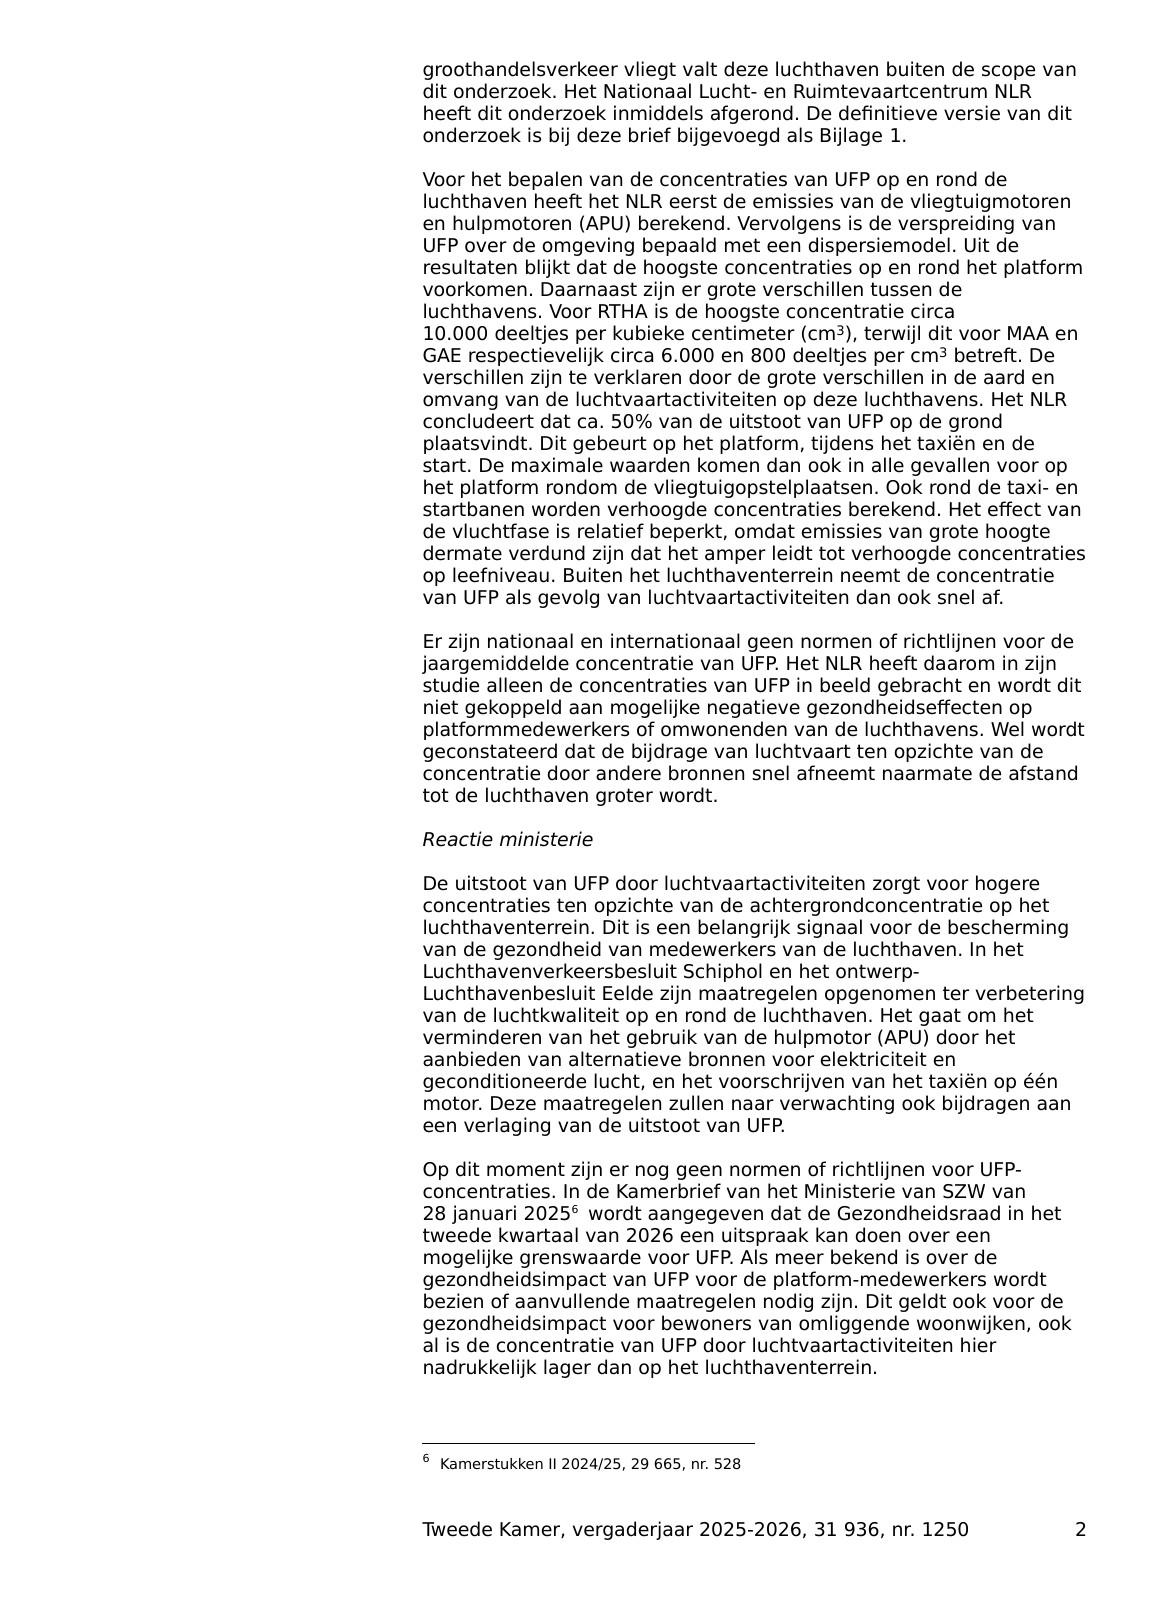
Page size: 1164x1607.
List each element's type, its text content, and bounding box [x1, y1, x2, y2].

text Voor het bepalen van de concentraties van UFP op en rond de luchthaven heeft het NLR eerst de emissies van de vliegtuigmotoren en hulpmotoren (APU) berekend. Vervolgens is de verspreiding van UFP over de omgeving bepaald met een dispersiemodel. Uit de resultaten blijkt dat de hoogste concentraties op en rond het platform voorkomen. Daarnaast zijn er grote verschillen tussen de luchthavens. Voor RTHA is de hoogste concentratie circa 10.000 deeltjes per kubieke centimeter (cm3), terwijl dit voor MAA en GAE respectievelijk circa 6.000 en 800 deeltjes per cm3 betreft. De verschillen zijn te verklaren door de grote verschillen in de aard en omvang van de luchtvaartactiviteiten op deze luchthavens. Het NLR concludeert dat ca. 50% van de uitstoot van UFP op de grond plaatsvindt. Dit gebeurt op het platform, tijdens het taxiën en de start. De maximale waarden komen dan ook in alle gevallen voor op het platform rondom de vliegtuigopstelplaatsen. Ook rond de taxi- en startbanen worden verhoogde concentraties berekend. Het effect van de vluchtfase is relatief beperkt, omdat emissies van grote hoogte dermate verdund zijn dat het amper leidt tot verhoogde concentraties op leefniveau. Buiten het luchthaventerrein neemt de concentratie van UFP als gevolg van luchtvaartactiviteiten dan ook snel af. [422, 169, 1087, 609]
text Kamerstukken II 2024/25, 29 665, nr. 528 [422, 1452, 1087, 1474]
text Op dit moment zijn er nog geen normen of richtlijnen voor UFP-concentraties. In de Kamerbrief van het Ministerie van SZW van 28 januari 2025 wordt aangegeven dat de Gezondheidsraad in het tweede kwartaal van 2026 een uitspraak kan doen over een mogelijke grenswaarde voor UFP. Als meer bekend is over de gezondheidsimpact van UFP voor de platform-medewerkers wordt bezien of aanvullende maatregelen nodig zijn. Dit geldt ook voor de gezondheidsimpact voor bewoners van omliggende woonwijken, ook al is de concentratie van UFP door luchtvaartactiviteiten hier nadrukkelijk lager dan op het luchthaventerrein. [422, 1159, 1087, 1379]
text Er zijn nationaal en internationaal geen normen of richtlijnen voor de jaargemiddelde concentratie van UFP. Het NLR heeft daarom in zijn studie alleen de concentraties van UFP in beeld gebracht en wordt dit niet gekoppeld aan mogelijke negatieve gezondheidseffecten op platformmedewerkers of omwonenden van de luchthavens. Wel wordt geconstateerd dat de bijdrage van luchtvaart ten opzichte van de concentratie door andere bronnen snel afneemt naarmate de afstand tot de luchthaven groter wordt. [422, 631, 1087, 807]
text groothandelsverkeer vliegt valt deze luchthaven buiten de scope van dit onderzoek. Het Nationaal Lucht- en Ruimtevaartcentrum NLR heeft dit onderzoek inmiddels afgerond. De definitieve versie van dit onderzoek is bij deze brief bijgevoegd als Bijlage 1. [422, 59, 1087, 147]
subtitle Reactie ministerie [422, 829, 1087, 851]
text De uitstoot van UFP door luchtvaartactiviteiten zorgt voor hogere concentraties ten opzichte van de achtergrondconcentratie op het luchthaventerrein. Dit is een belangrijk signaal voor de bescherming van de gezondheid van medewerkers van de luchthaven. In het Luchthavenverkeersbesluit Schiphol en het ontwerp-Luchthavenbesluit Eelde zijn maatregelen opgenomen ter verbetering van de luchtkwaliteit op en rond de luchthaven. Het gaat om het verminderen van het gebruik van de hulpmotor (APU) door het aanbieden van alternatieve bronnen voor elektriciteit en geconditioneerde lucht, en het voorschrijven van het taxiën op één motor. Deze maatregelen zullen naar verwachting ook bijdragen aan een verlaging van de uitstoot van UFP. [422, 873, 1087, 1137]
